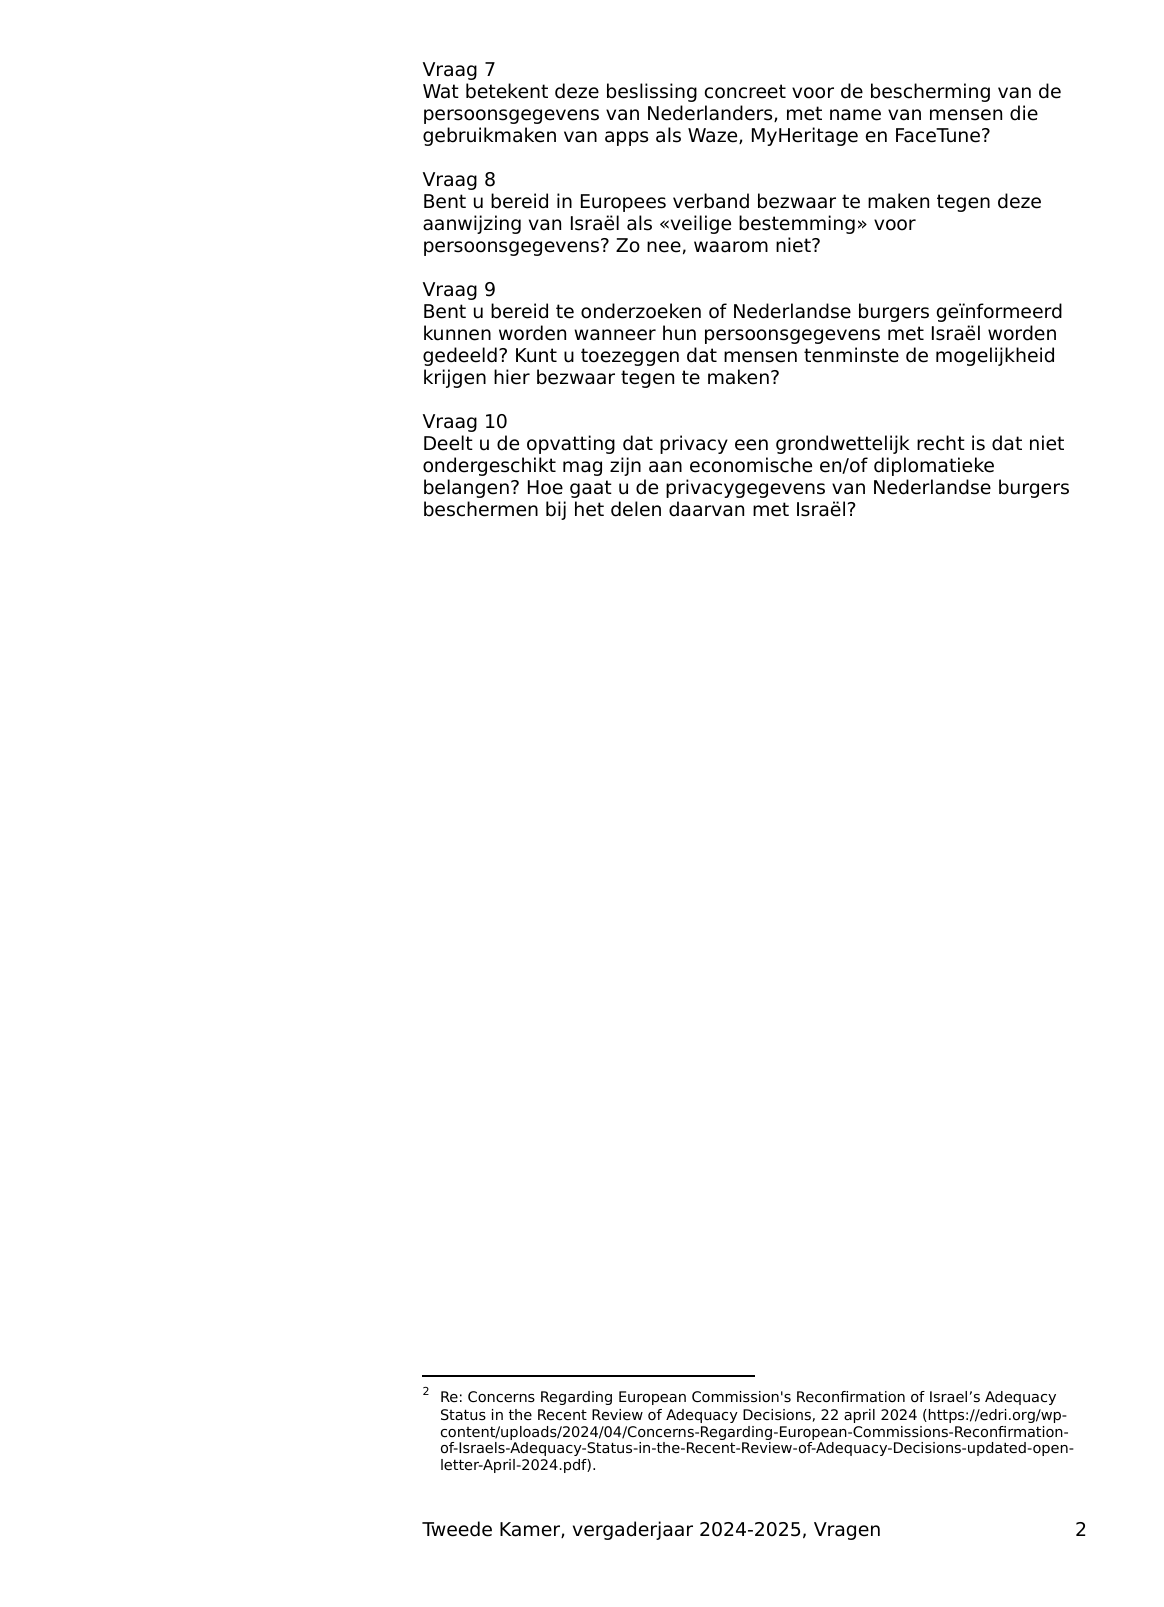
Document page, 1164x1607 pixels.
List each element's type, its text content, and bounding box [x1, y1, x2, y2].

text Re: Concerns Regarding European Commission's Reconfirmation of Israel’s Adequacy Status in the Recent Review of Adequacy Decisions, 22 april 2024 (https://edri.org/wp-content/uploads/2024/04/Concerns-Regarding-European-Commissions-Reconfirmation-of-Israels-Adequacy-Status-in-the-Recent-Review-of-Adequacy-Decisions-updated-open-letter-April-2024.pdf). [422, 1385, 1087, 1474]
text Vraag 7 [422, 59, 1087, 81]
text Vraag 9 [422, 279, 1087, 301]
text Vraag 10 [422, 411, 1087, 433]
text Wat betekent deze beslissing concreet voor de bescherming van de persoonsgegevens van Nederlanders, met name van mensen die gebruikmaken van apps als Waze, MyHeritage en FaceTune? [422, 81, 1087, 147]
text Vraag 8 [422, 169, 1087, 191]
text Deelt u de opvatting dat privacy een grondwettelijk recht is dat niet ondergeschikt mag zijn aan economische en/of diplomatieke belangen? Hoe gaat u de privacygegevens van Nederlandse burgers beschermen bij het delen daarvan met Israël? [422, 433, 1087, 521]
text Bent u bereid in Europees verband bezwaar te maken tegen deze aanwijzing van Israël als «veilige bestemming» voor persoonsgegevens? Zo nee, waarom niet? [422, 191, 1087, 257]
text Bent u bereid te onderzoeken of Nederlandse burgers geïnformeerd kunnen worden wanneer hun persoonsgegevens met Israël worden gedeeld? Kunt u toezeggen dat mensen tenminste de mogelijkheid krijgen hier bezwaar tegen te maken? [422, 301, 1087, 389]
